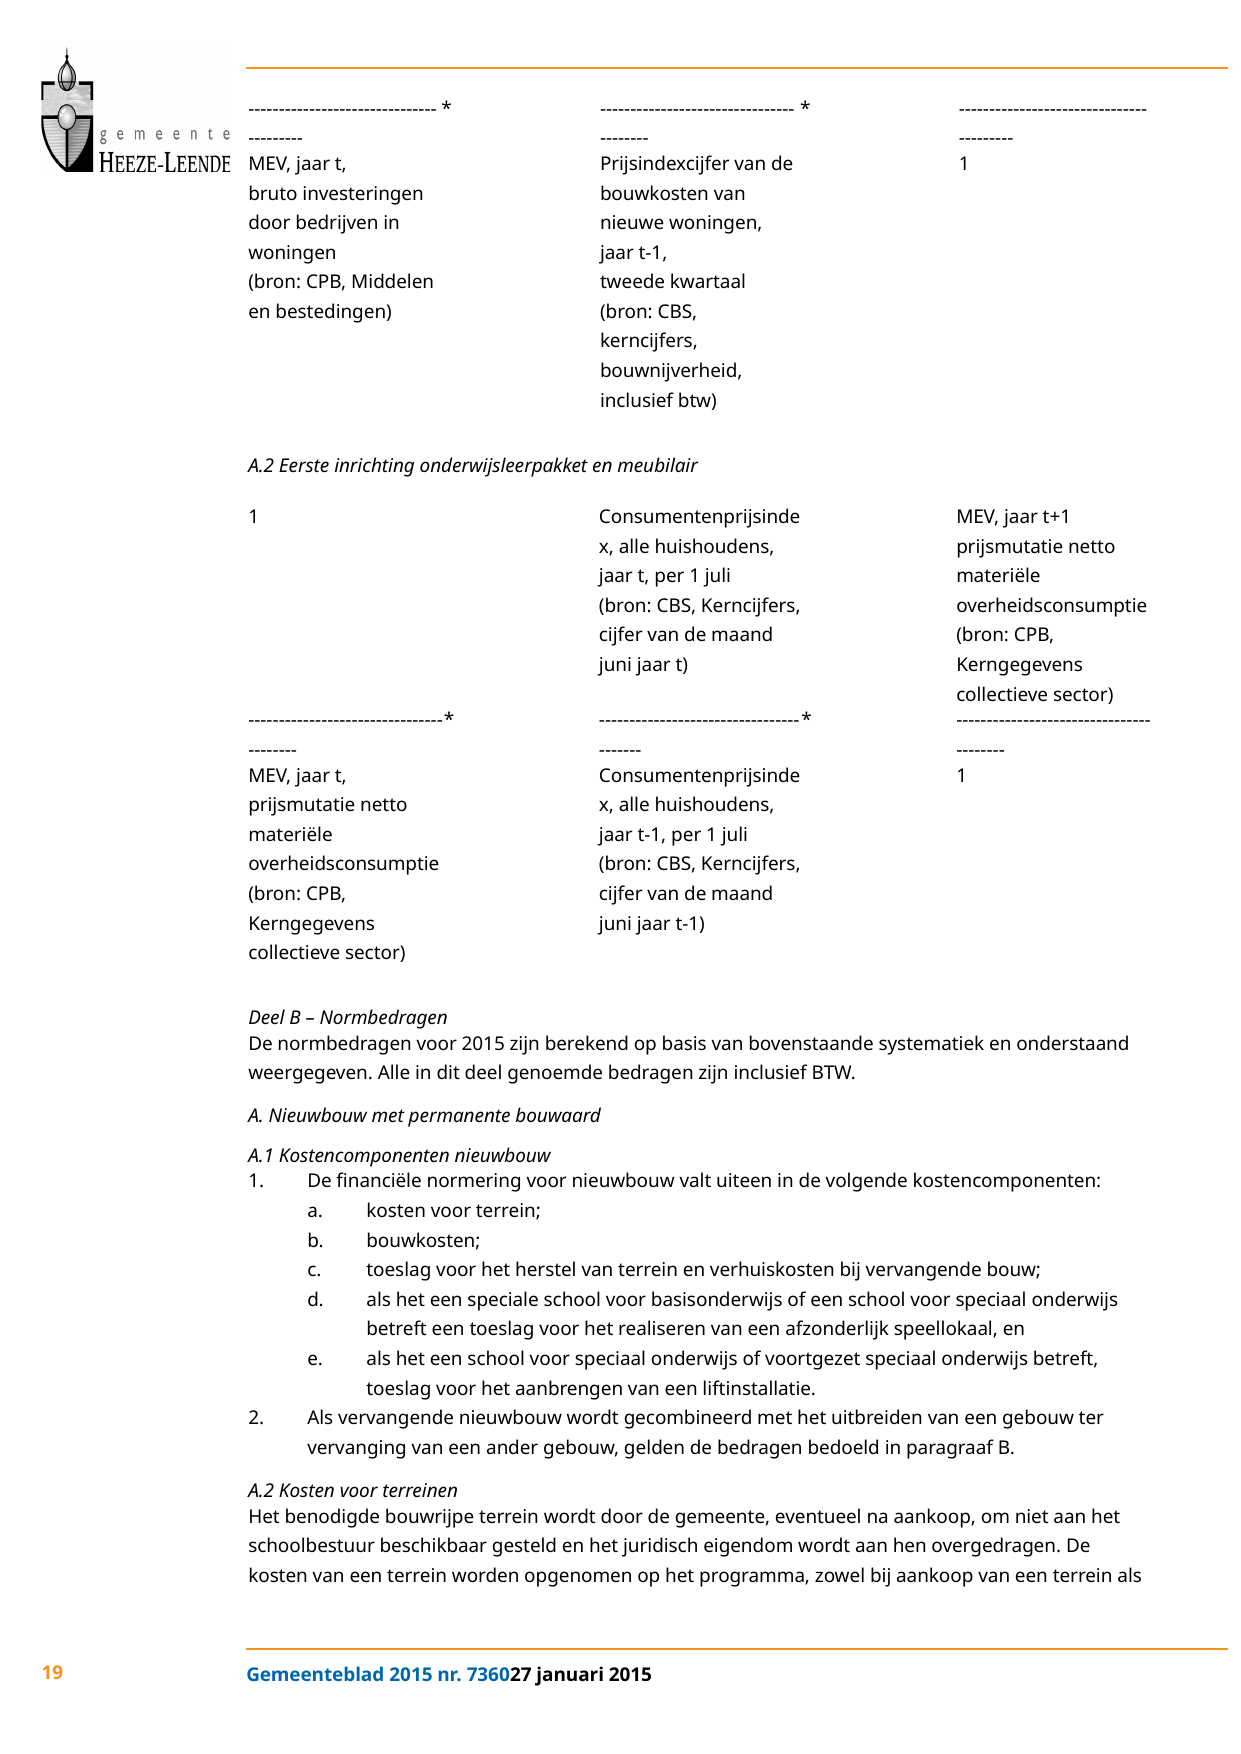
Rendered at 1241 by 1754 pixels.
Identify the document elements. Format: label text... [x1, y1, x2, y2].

list bouwkosten; [307, 1227, 1152, 1253]
table_header [801, 503, 956, 706]
table_cell ---------------------------------------- [248, 95, 441, 150]
list als het een school voor speciaal onderwijs of voortgezet speciaal onderwijs betreft, toeslag voor het aanbrengen van een liftinstallatie. [307, 1345, 1152, 1401]
table_cell ---------------------------------------- [599, 706, 801, 762]
list kosten voor terrein; [307, 1197, 1152, 1223]
table_cell * [441, 95, 600, 150]
table_cell [441, 150, 600, 412]
text A.1 Kostencomponenten nieuwbouw [248, 1142, 1152, 1168]
list toeslag voor het herstel van terrein en verhuiskosten bij vervangende bouw; [307, 1256, 1152, 1282]
text A. Nieuwbouw met permanente bouwaard [248, 1103, 1152, 1128]
table_cell ---------------------------------------- [956, 706, 1152, 762]
table_cell [800, 150, 958, 412]
table_header MEV, jaar t+1 prijsmutatie netto materiële overheidsconsumptie (bron: CPB, Kerngegevens collectieve sector) [956, 503, 1152, 706]
table_cell ---------------------------------------- [600, 95, 800, 150]
table_cell MEV, jaar t, bruto investeringen door bedrijven in woningen (bron: CPB, Middelen en bestedingen) [248, 150, 441, 412]
text A.2 Kosten voor terreinen [248, 1477, 1152, 1503]
table_cell ---------------------------------------- [248, 706, 443, 762]
table_cell * [444, 706, 599, 762]
table_cell ---------------------------------------- [959, 95, 1152, 150]
table_cell 1 [956, 762, 1152, 965]
table_header 1 [248, 503, 443, 706]
list Als vervangende nieuwbouw wordt gecombineerd met het uitbreiden van een gebouw ter vervanging van een ander gebouw, gelden de bedragen bedoeld in paragraaf B. [248, 1404, 1152, 1460]
list De financiële normering voor nieuwbouw valt uiteen in de volgende kostencomponenten: [248, 1168, 1152, 1193]
table_cell * [800, 95, 958, 150]
table_header [444, 503, 599, 706]
text A.2 Eerste inrichting onderwijsleerpakket en meubilair [248, 452, 1152, 477]
text De normbedragen voor 2015 zijn berekend op basis van bovenstaande systematiek en onderstaand weergegeven. Alle in dit deel genoemde bedragen zijn inclusief BTW. [248, 1030, 1152, 1085]
table_cell Consumentenprijsindex, alle huishoudens, jaar t-1, per 1 juli (bron: CBS, Kerncijfers, cijfer van de maand juni jaar t-1) [599, 762, 801, 965]
text Deel B – Normbedragen [248, 1004, 1152, 1030]
table_cell * [801, 706, 956, 762]
list als het een speciale school voor basisonderwijs of een school voor speciaal onderwijs betreft een toeslag voor het realiseren van een afzonderlijk speellokaal, en [307, 1286, 1152, 1341]
table_cell [444, 762, 599, 965]
table_cell [801, 762, 956, 965]
picture [41, 47, 231, 172]
table_header Consumentenprijsindex, alle huishoudens, jaar t, per 1 juli (bron: CBS, Kerncijfers, cijfer van de maand juni jaar t) [599, 503, 801, 706]
table_cell 1 [959, 150, 1152, 412]
table_cell MEV, jaar t, prijsmutatie netto materiële overheidsconsumptie (bron: CPB, Kerngegevens collectieve sector) [248, 762, 443, 965]
text Het benodigde bouwrijpe terrein wordt door de gemeente, eventueel na aankoop, om niet aan het schoolbestuur beschikbaar gesteld en het juridisch eigendom wordt aan hen overgedragen. De kosten van een terrein worden opgenomen op het programma, zowel bij aankoop van een terrein als [248, 1503, 1152, 1588]
table_cell Prijsindexcijfer van de bouwkosten van nieuwe woningen, jaar t-1, tweede kwartaal (bron: CBS, kerncijfers, bouwnijverheid, inclusief btw) [600, 150, 800, 412]
